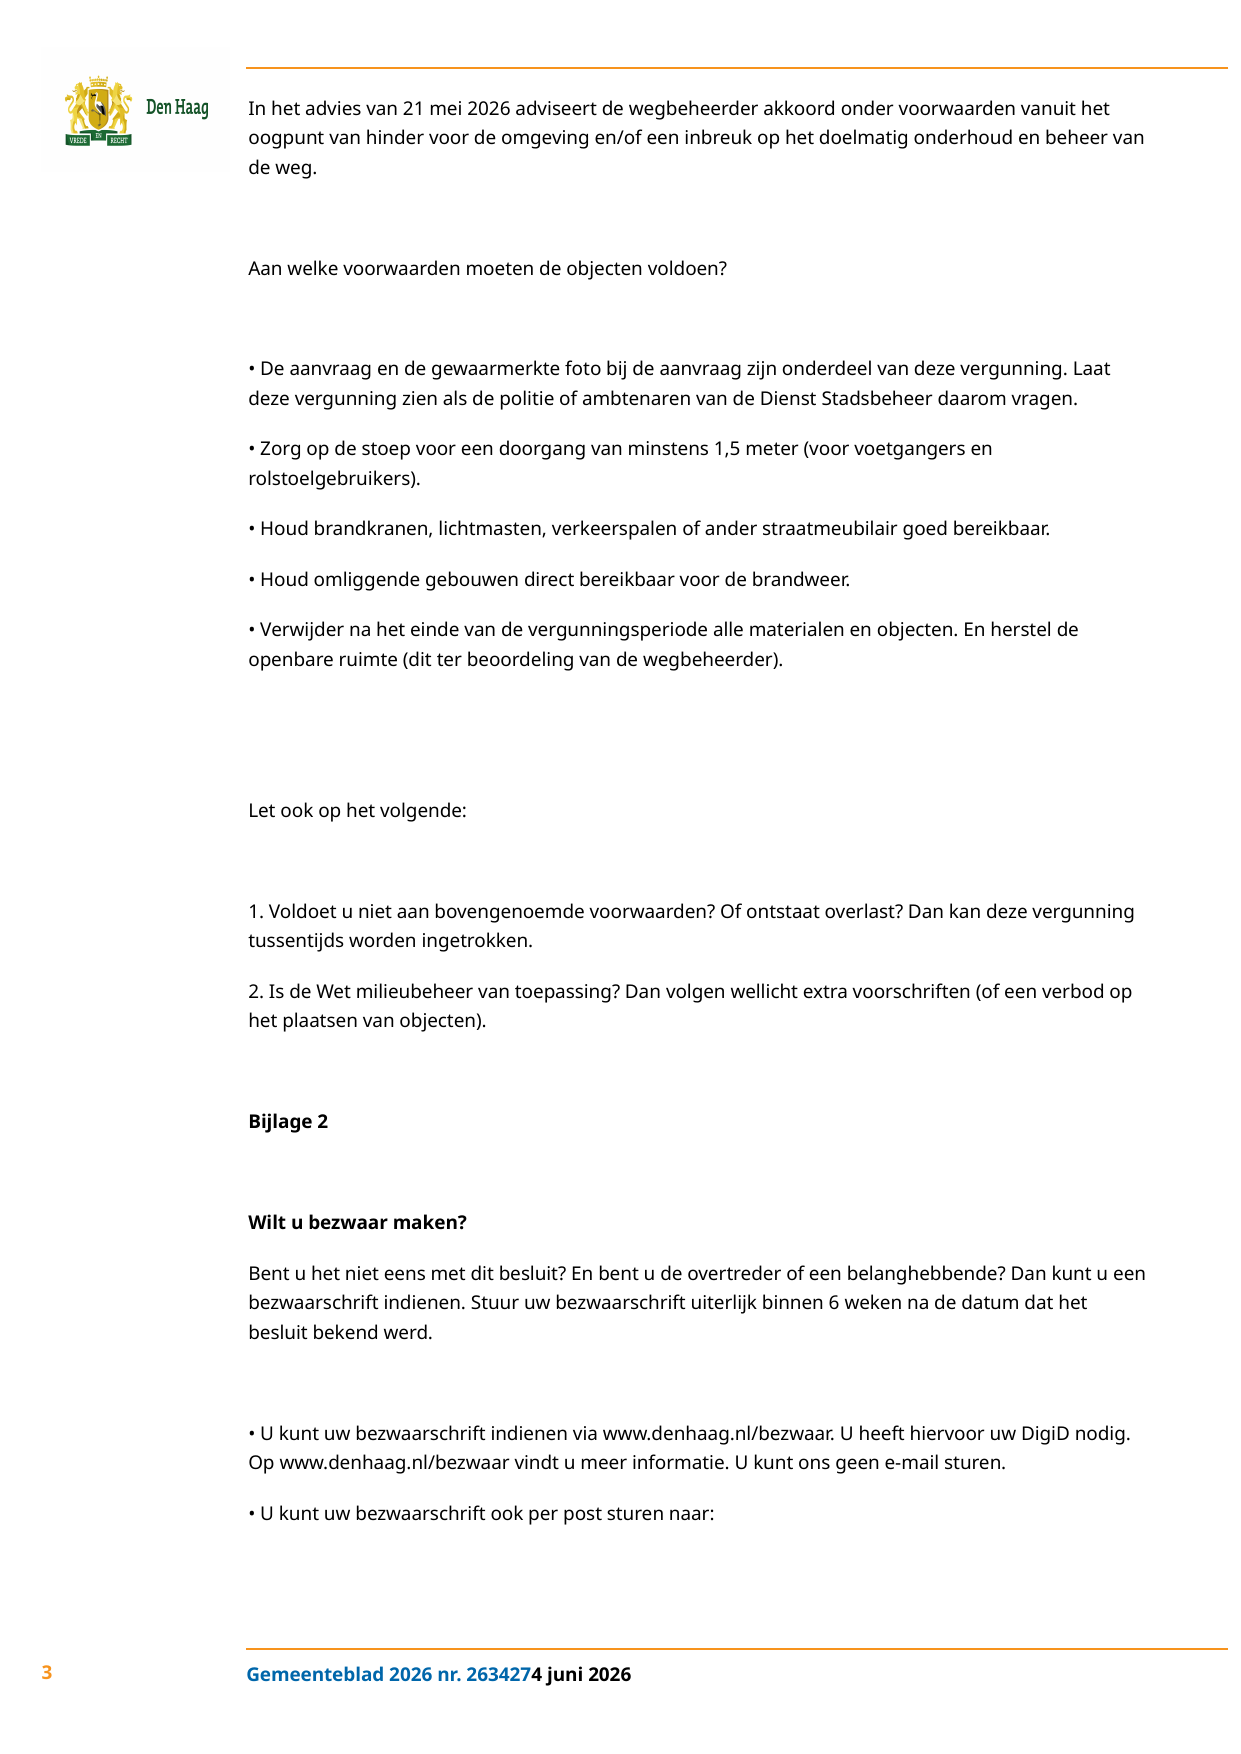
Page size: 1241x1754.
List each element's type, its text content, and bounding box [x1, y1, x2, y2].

text • U kunt uw bezwaarschrift indienen via www.denhaag.nl/bezwaar. U heeft hiervoor uw DigiD nodig. Op www.denhaag.nl/bezwaar vindt u meer informatie. U kunt ons geen e-mail sturen. [248, 1420, 1152, 1475]
picture [41, 47, 231, 172]
text Bent u het niet eens met dit besluit? En bent u de overtreder of een belanghebbende? Dan kunt u een bezwaarschrift indienen. Stuur uw bezwaarschrift uiterlijk binnen 6 weken na de datum dat het besluit bekend werd. [248, 1260, 1152, 1345]
text • Houd brandkranen, lichtmasten, verkeerspalen of ander straatmeubilair goed bereikbaar. [248, 516, 1152, 541]
text • Verwijder na het einde van de vergunningsperiode alle materialen en objecten. En herstel de openbare ruimte (dit ter beoordeling van de wegbeheerder). [248, 616, 1152, 672]
text In het advies van 21 mei 2026 adviseert de wegbeheerder akkoord onder voorwaarden vanuit het oogpunt van hinder voor de omgeving en/of een inbreuk op het doelmatig onderhoud en beheer van de weg. [248, 95, 1152, 180]
text Bijlage 2 [248, 1108, 1152, 1134]
text Wilt u bezwaar maken? [248, 1209, 1152, 1235]
text • De aanvraag en de gewaarmerkte foto bij de aanvraag zijn onderdeel van deze vergunning. Laat deze vergunning zien als de politie of ambtenaren van de Dienst Stadsbeheer daarom vragen. [248, 356, 1152, 411]
text Let ook op het volgende: [248, 797, 1152, 823]
text • Houd omliggende gebouwen direct bereikbaar voor de brandweer. [248, 566, 1152, 592]
text • U kunt uw bezwaarschrift ook per post sturen naar: [248, 1500, 1152, 1526]
text 2. Is de Wet milieubeheer van toepassing? Dan volgen wellicht extra voorschriften (of een verbod op het plaatsen van objecten). [248, 978, 1152, 1033]
text 1. Voldoet u niet aan bovengenoemde voorwaarden? Of ontstaat overlast? Dan kan deze vergunning tussentijds worden ingetrokken. [248, 898, 1152, 953]
text • Zorg op de stoep voor een doorgang van minstens 1,5 meter (voor voetgangers en rolstoelgebruikers). [248, 436, 1152, 491]
text Aan welke voorwaarden moeten de objecten voldoen? [248, 255, 1152, 281]
